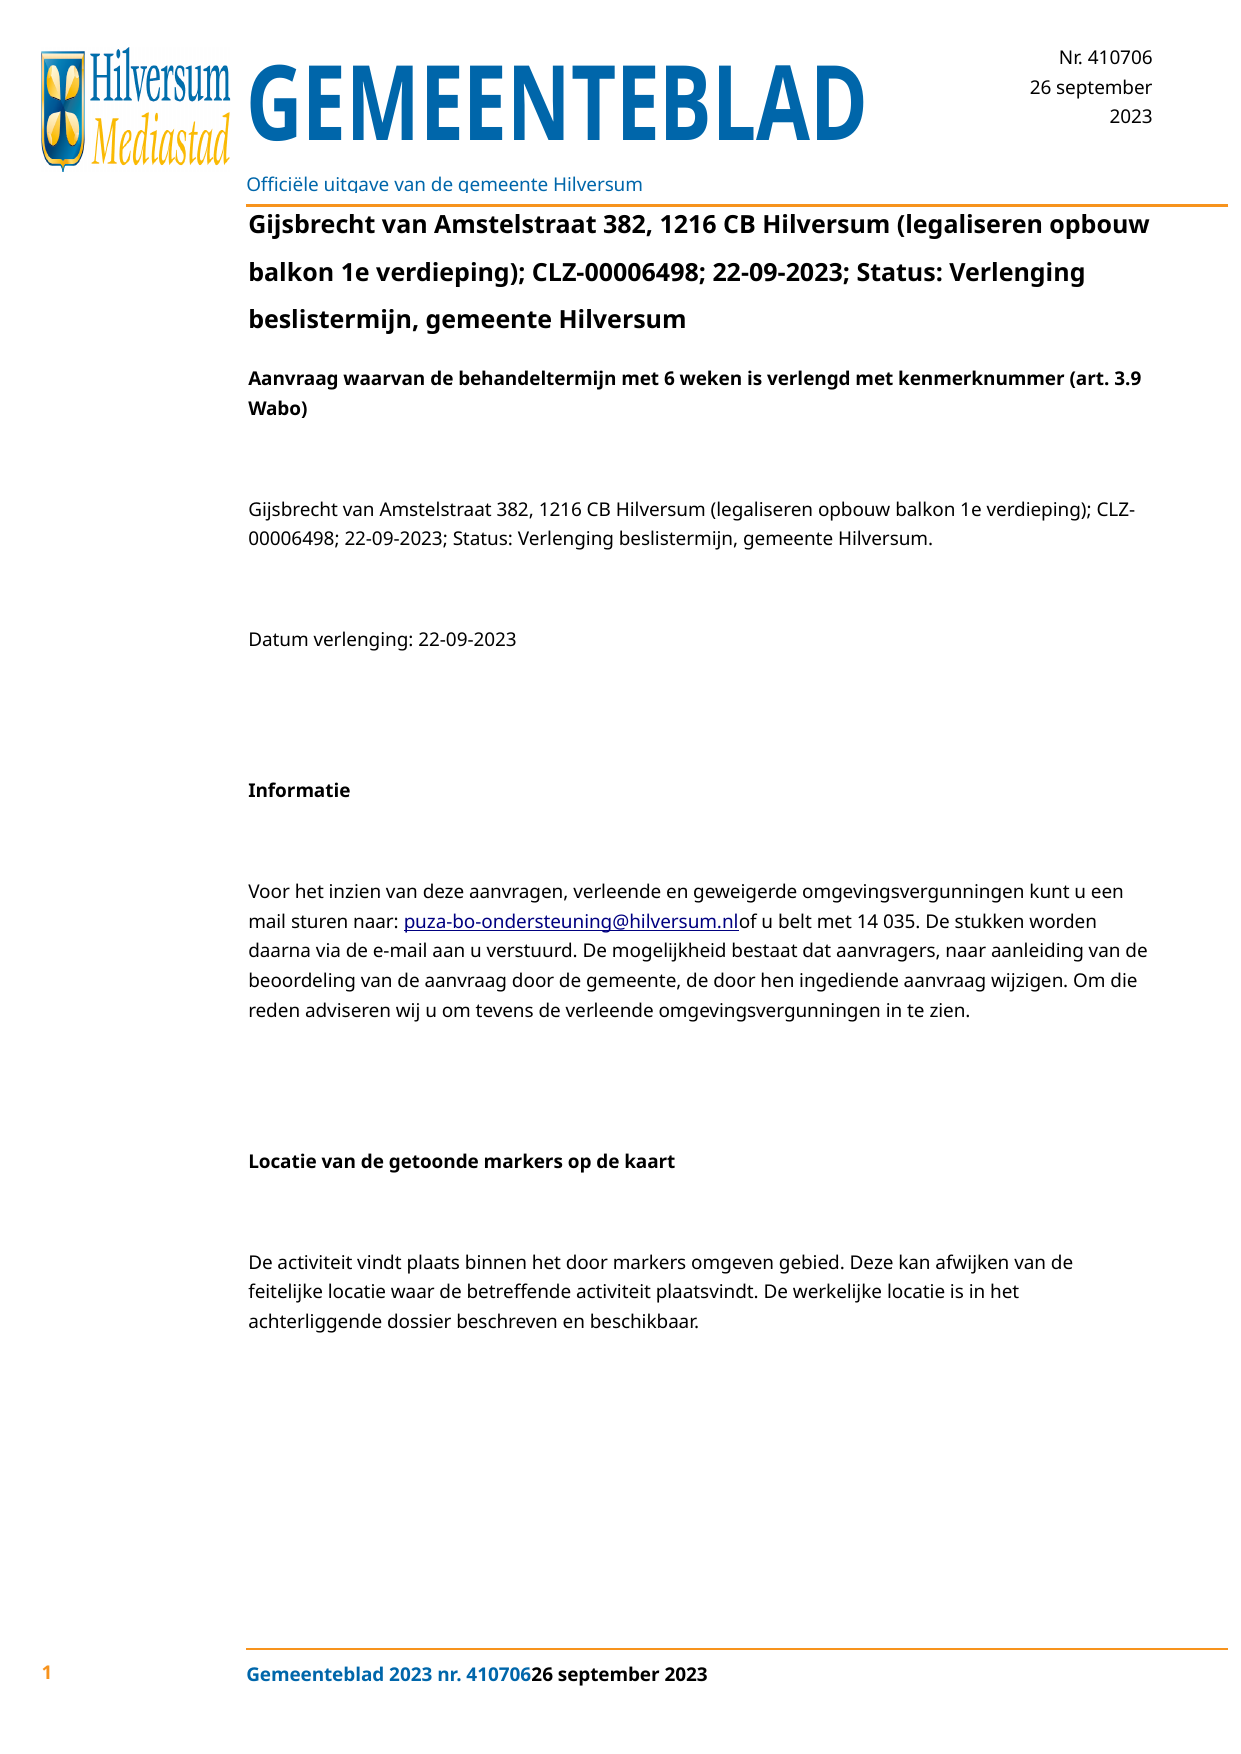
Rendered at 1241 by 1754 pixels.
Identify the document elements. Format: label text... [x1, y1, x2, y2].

text Locatie van de getoonde markers op de kaart [248, 1148, 1152, 1174]
text Gijsbrecht van Amstelstraat 382, 1216 CB Hilversum (legaliseren opbouw balkon 1e verdieping); CLZ-00006498; 22-09-2023; Status: Verlenging beslistermijn, gemeente Hilversum. [248, 496, 1152, 551]
text Voor het inzien van deze aanvragen, verleende en geweigerde omgevingsvergunningen kunt u een mail sturen naar: puza-bo-ondersteuning@hilversum.nlof u belt met 14 035. De stukken worden daarna via de e-mail aan u verstuurd. De mogelijkheid bestaat dat aanvragers, naar aanleiding van de beoordeling van de aanvraag door de gemeente, de door hen ingediende aanvraag wijzigen. Om die reden adviseren wij u om tevens de verleende omgevingsvergunningen in te zien. [248, 878, 1152, 1022]
text Informatie [248, 778, 1152, 803]
picture [41, 47, 231, 172]
text De activiteit vindt plaats binnen het door markers omgeven gebied. Deze kan afwijken van de feitelijke locatie waar de betreffende activiteit plaatsvindt. De werkelijke locatie is in het achterliggende dossier beschreven en beschikbaar. [248, 1249, 1152, 1334]
text Datum verlenging: 22-09-2023 [248, 626, 1152, 652]
text Gijsbrecht van Amstelstraat 382, 1216 CB Hilversum (legaliseren opbouw balkon 1e verdieping); CLZ-00006498; 22-09-2023; Status: Verlenging beslistermijn, gemeente Hilversum [248, 207, 1152, 336]
text Aanvraag waarvan de behandeltermijn met 6 weken is verlengd met kenmerknummer (art. 3.9 Wabo) [248, 366, 1152, 421]
